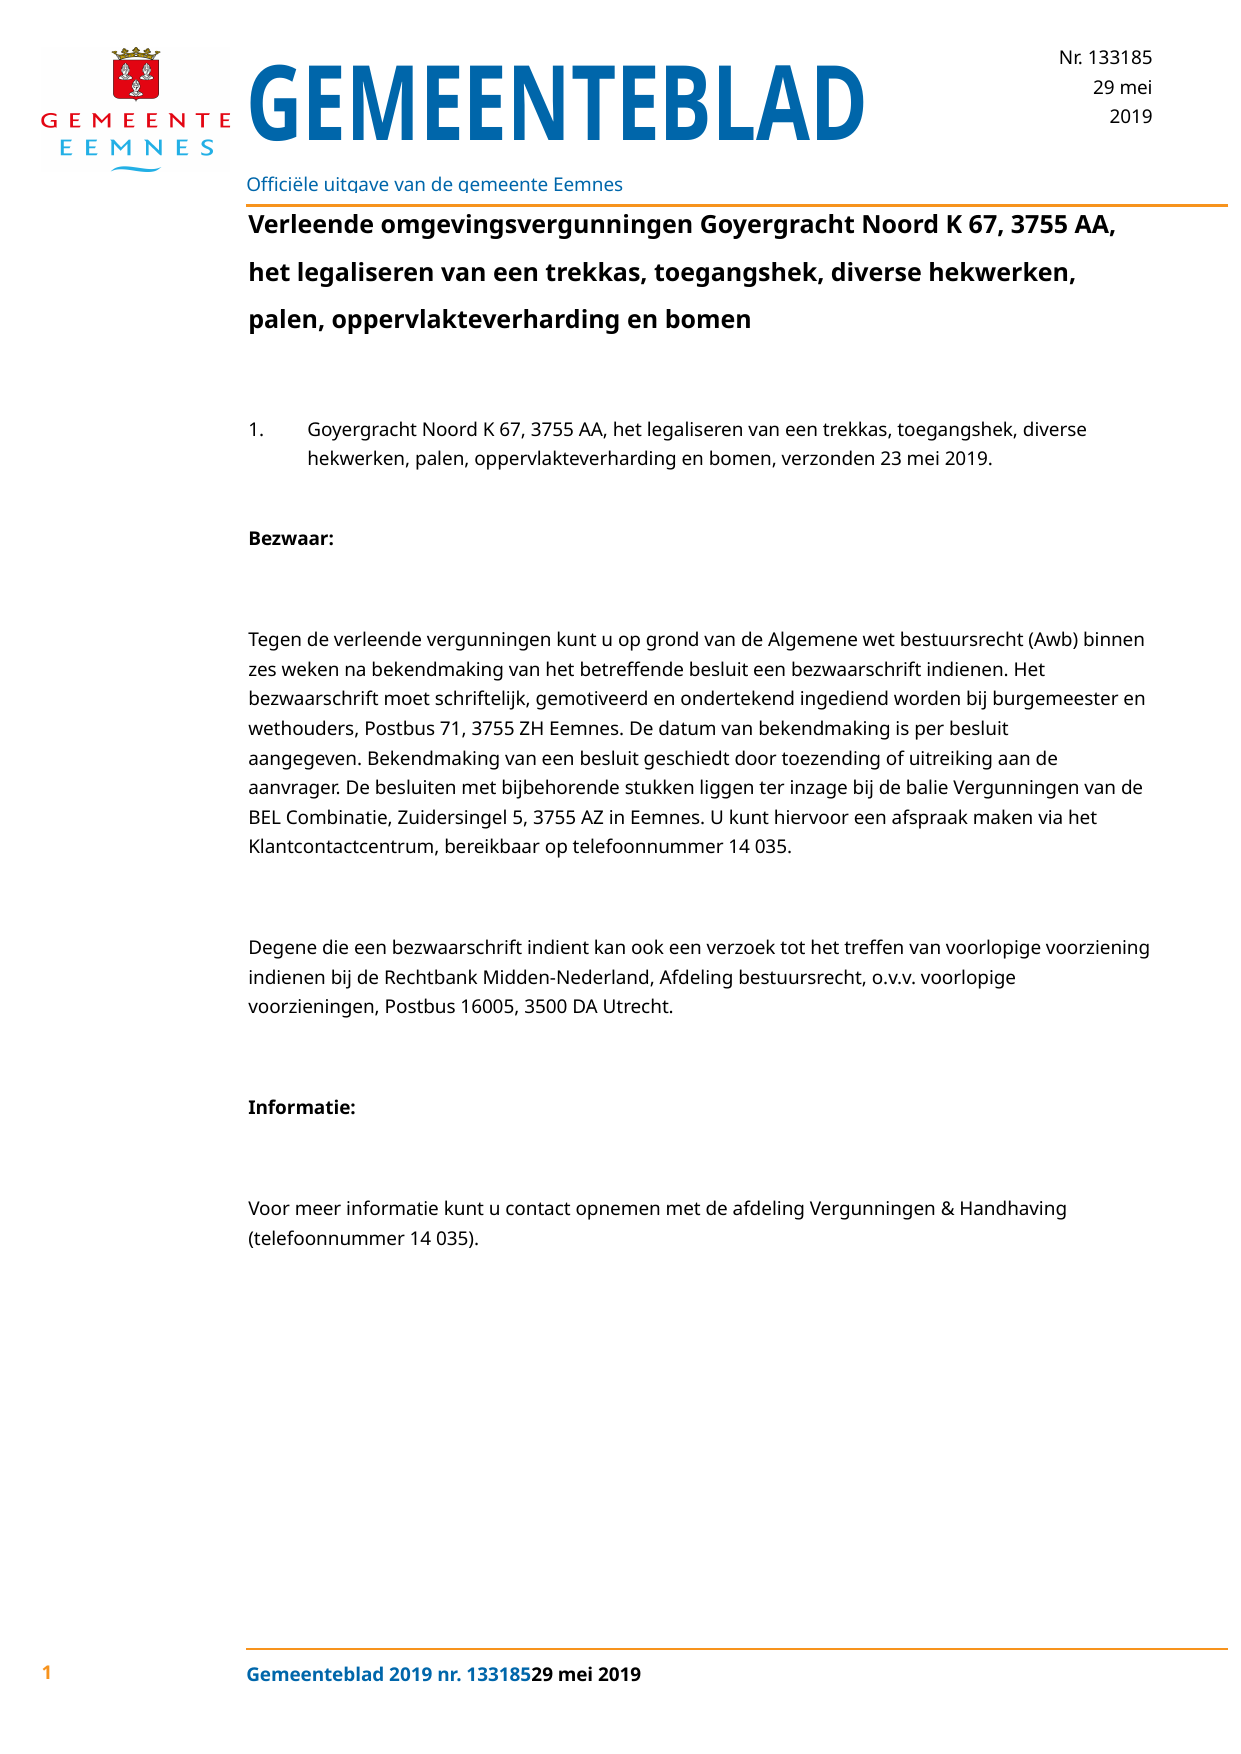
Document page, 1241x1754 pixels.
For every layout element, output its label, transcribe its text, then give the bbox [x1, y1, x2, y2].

text Voor meer informatie kunt u contact opnemen met de afdeling Vergunningen & Handhaving (telefoonnummer 14 035). [248, 1195, 1152, 1250]
text Informatie: [248, 1094, 1152, 1120]
text Tegen de verleende vergunningen kunt u op grond van de Algemene wet bestuursrecht (Awb) binnen zes weken na bekendmaking van het betreffende besluit een bezwaarschrift indienen. Het bezwaarschrift moet schriftelijk, gemotiveerd en ondertekend ingediend worden bij burgemeester en wethouders, Postbus 71, 3755 ZH Eemnes. De datum van bekendmaking is per besluit aangegeven. Bekendmaking van een besluit geschiedt door toezending of uitreiking aan de aanvrager. De besluiten met bijbehorende stukken liggen ter inzage bij de balie Vergunningen van de BEL Combinatie, Zuidersingel 5, 3755 AZ in Eemnes. U kunt hiervoor een afspraak maken via het Klantcontactcentrum, bereikbaar op telefoonnummer 14 035. [248, 626, 1152, 859]
picture [41, 47, 231, 172]
text Degene die een bezwaarschrift indient kan ook een verzoek tot het treffen van voorlopige voorziening indienen bij de Rechtbank Midden-Nederland, Afdeling bestuursrecht, o.v.v. voorlopige voorzieningen, Postbus 16005, 3500 DA Utrecht. [248, 934, 1152, 1019]
text Bezwaar: [248, 526, 1152, 551]
text Verleende omgevingsvergunningen Goyergracht Noord K 67, 3755 AA, het legaliseren van een trekkas, toegangshek, diverse hekwerken, palen, oppervlakteverharding en bomen [248, 207, 1152, 336]
list Goyergracht Noord K 67, 3755 AA, het legaliseren van een trekkas, toegangshek, diverse hekwerken, palen, oppervlakteverharding en bomen, verzonden 23 mei 2019. [248, 416, 1152, 471]
